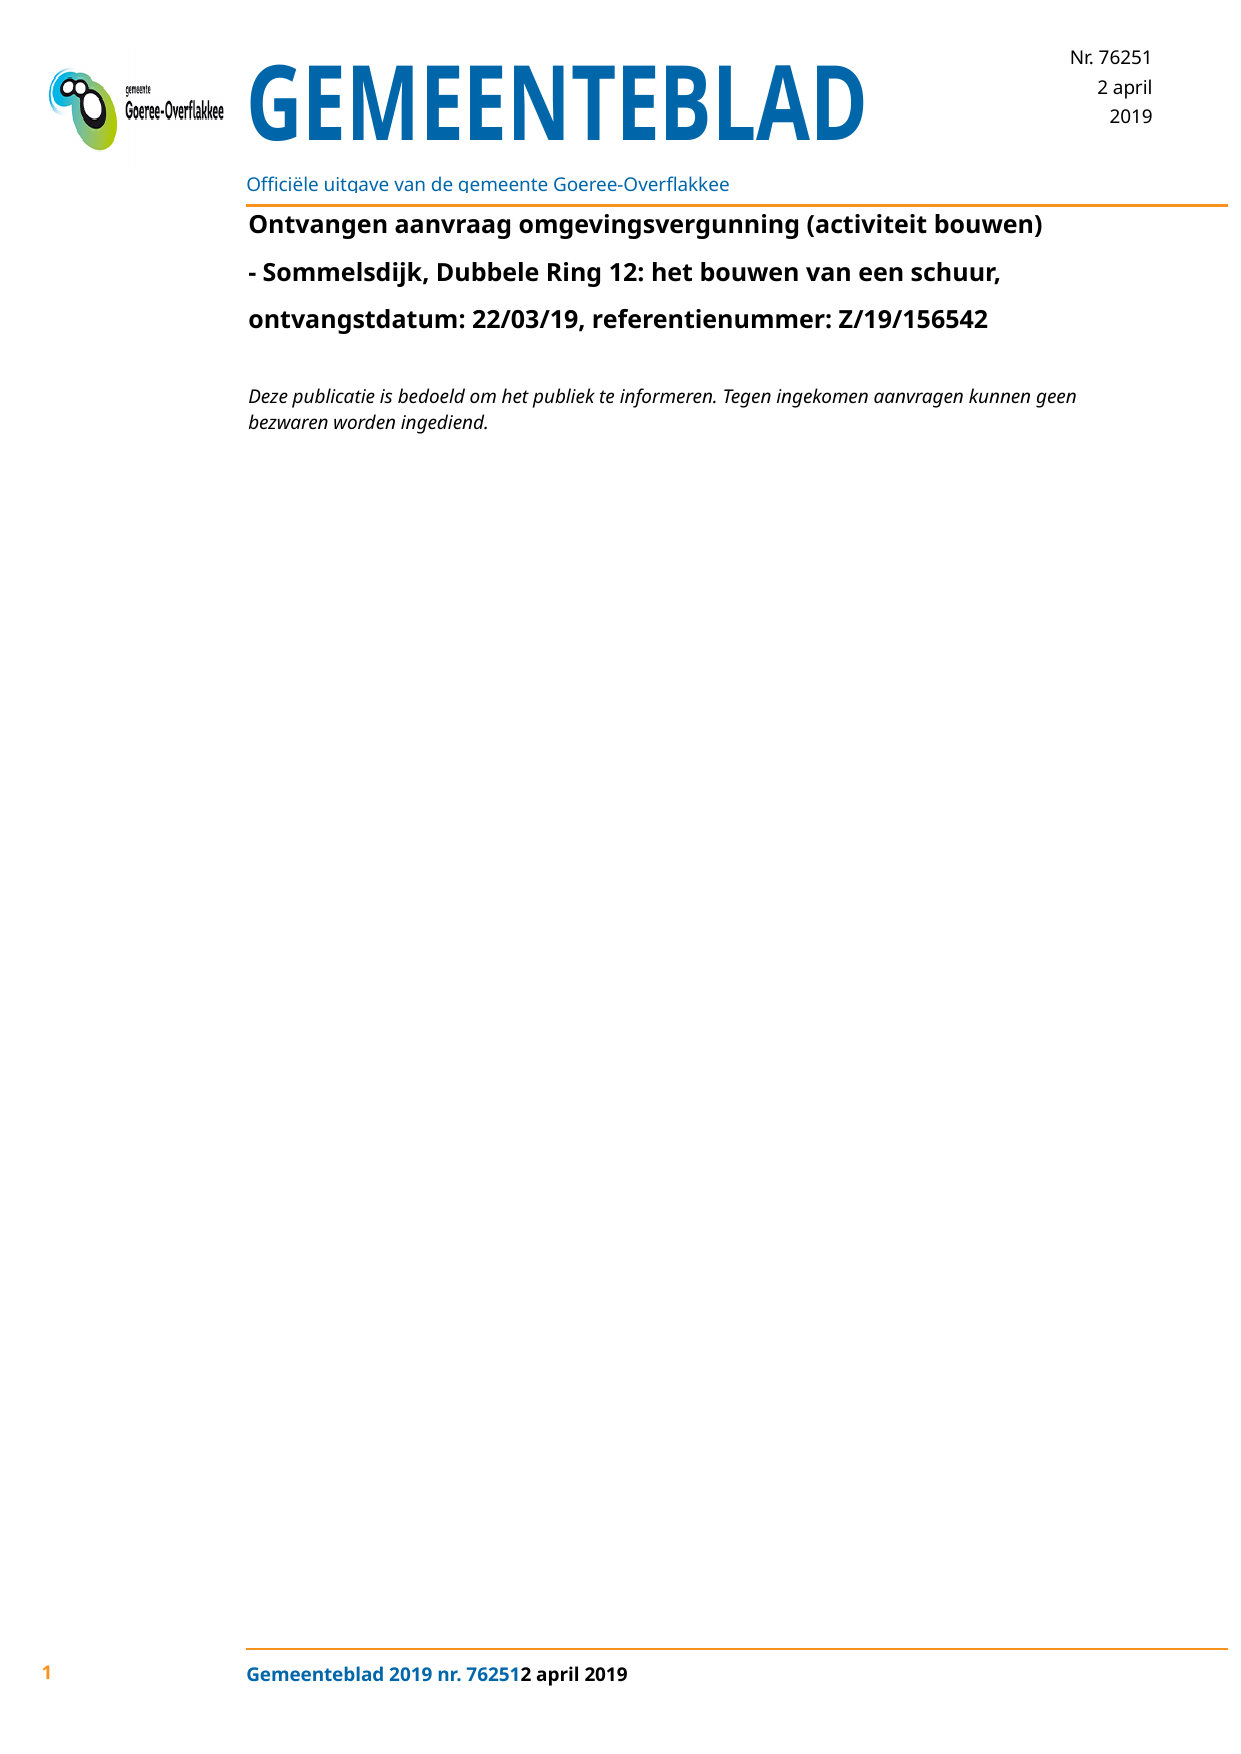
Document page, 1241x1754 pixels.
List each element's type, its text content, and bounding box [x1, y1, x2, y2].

picture [41, 47, 231, 172]
text Ontvangen aanvraag omgevingsvergunning (activiteit bouwen) - Sommelsdijk, Dubbele Ring 12: het bouwen van een schuur, ontvangstdatum: 22/03/19, referentienummer: Z/19/156542 [248, 207, 1152, 336]
text Deze publicatie is bedoeld om het publiek te informeren. Tegen ingekomen aanvragen kunnen geen bezwaren worden ingediend. [248, 384, 1152, 435]
